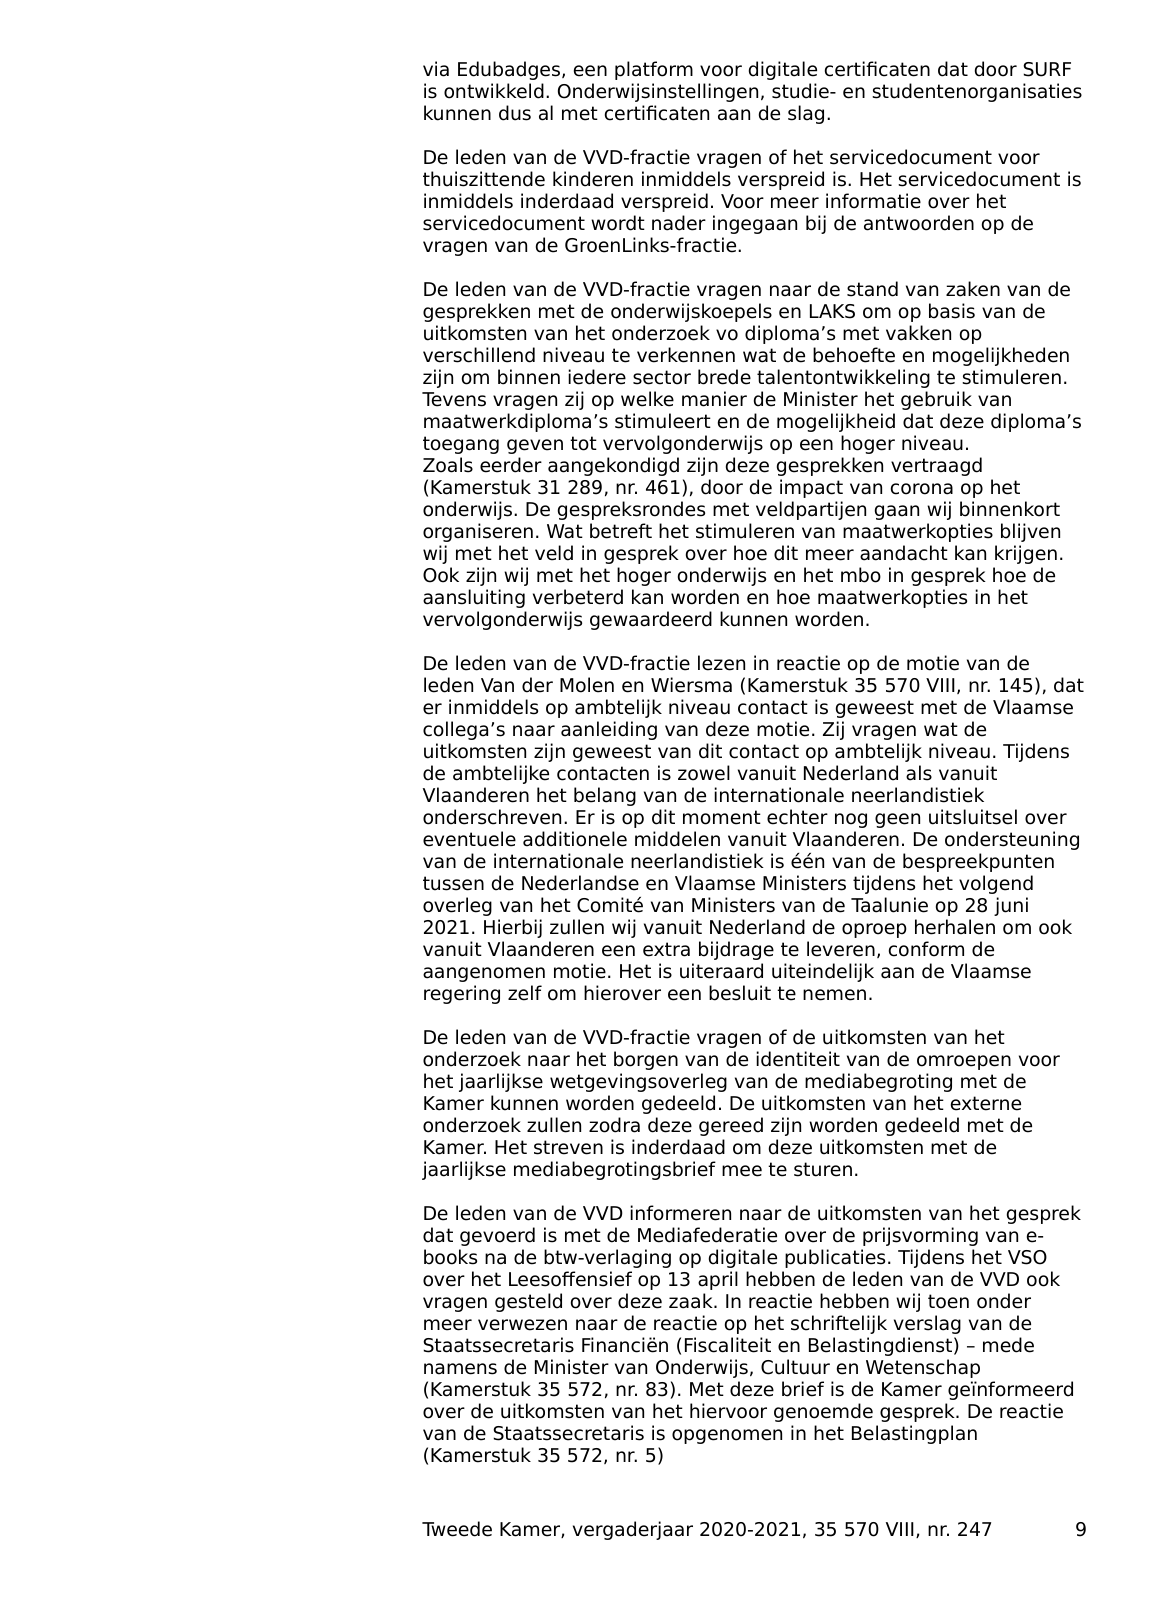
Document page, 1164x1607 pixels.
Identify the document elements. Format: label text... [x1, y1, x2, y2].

text De leden van de VVD-fractie vragen naar de stand van zaken van de gesprekken met de onderwijskoepels en LAKS om op basis van de uitkomsten van het onderzoek vo diploma’s met vakken op verschillend niveau te verkennen wat de behoefte en mogelijkheden zijn om binnen iedere sector brede talentontwikkeling te stimuleren. Tevens vragen zij op welke manier de Minister het gebruik van maatwerkdiploma’s stimuleert en de mogelijkheid dat deze diploma’s toegang geven tot vervolgonderwijs op een hoger niveau. [422, 279, 1087, 455]
text Zoals eerder aangekondigd zijn deze gesprekken vertraagd (Kamerstuk 31 289, nr. 461), door de impact van corona op het onderwijs. De gespreksrondes met veldpartijen gaan wij binnenkort organiseren. Wat betreft het stimuleren van maatwerkopties blijven wij met het veld in gesprek over hoe dit meer aandacht kan krijgen. Ook zijn wij met het hoger onderwijs en het mbo in gesprek hoe de aansluiting verbeterd kan worden en hoe maatwerkopties in het vervolgonderwijs gewaardeerd kunnen worden. [422, 455, 1087, 631]
text De leden van de VVD informeren naar de uitkomsten van het gesprek dat gevoerd is met de Mediafederatie over de prijsvorming van e-books na de btw-verlaging op digitale publicaties. Tijdens het VSO over het Leesoffensief op 13 april hebben de leden van de VVD ook vragen gesteld over deze zaak. In reactie hebben wij toen onder meer verwezen naar de reactie op het schriftelijk verslag van de Staatssecretaris Financiën (Fiscaliteit en Belastingdienst) – mede namens de Minister van Onderwijs, Cultuur en Wetenschap (Kamerstuk 35 572, nr. 83). Met deze brief is de Kamer geïnformeerd over de uitkomsten van het hiervoor genoemde gesprek. De reactie van de Staatssecretaris is opgenomen in het Belastingplan (Kamerstuk 35 572, nr. 5) [422, 1203, 1087, 1467]
text De leden van de VVD-fractie vragen of het servicedocument voor thuiszittende kinderen inmiddels verspreid is. Het servicedocument is inmiddels inderdaad verspreid. Voor meer informatie over het servicedocument wordt nader ingegaan bij de antwoorden op de vragen van de GroenLinks-fractie. [422, 147, 1087, 257]
text via Edubadges, een platform voor digitale certificaten dat door SURF is ontwikkeld. Onderwijsinstellingen, studie- en studentenorganisaties kunnen dus al met certificaten aan de slag. [422, 59, 1087, 125]
text De leden van de VVD-fractie lezen in reactie op de motie van de leden Van der Molen en Wiersma (Kamerstuk 35 570 VIII, nr. 145), dat er inmiddels op ambtelijk niveau contact is geweest met de Vlaamse collega’s naar aanleiding van deze motie. Zij vragen wat de uitkomsten zijn geweest van dit contact op ambtelijk niveau. Tijdens de ambtelijke contacten is zowel vanuit Nederland als vanuit Vlaanderen het belang van de internationale neerlandistiek onderschreven. Er is op dit moment echter nog geen uitsluitsel over eventuele additionele middelen vanuit Vlaanderen. De ondersteuning van de internationale neerlandistiek is één van de bespreekpunten tussen de Nederlandse en Vlaamse Ministers tijdens het volgend overleg van het Comité van Ministers van de Taalunie op 28 juni 2021. Hierbij zullen wij vanuit Nederland de oproep herhalen om ook vanuit Vlaanderen een extra bijdrage te leveren, conform de aangenomen motie. Het is uiteraard uiteindelijk aan de Vlaamse regering zelf om hierover een besluit te nemen. [422, 653, 1087, 1005]
text De leden van de VVD-fractie vragen of de uitkomsten van het onderzoek naar het borgen van de identiteit van de omroepen voor het jaarlijkse wetgevingsoverleg van de mediabegroting met de Kamer kunnen worden gedeeld. De uitkomsten van het externe onderzoek zullen zodra deze gereed zijn worden gedeeld met de Kamer. Het streven is inderdaad om deze uitkomsten met de jaarlijkse mediabegrotingsbrief mee te sturen. [422, 1027, 1087, 1181]
